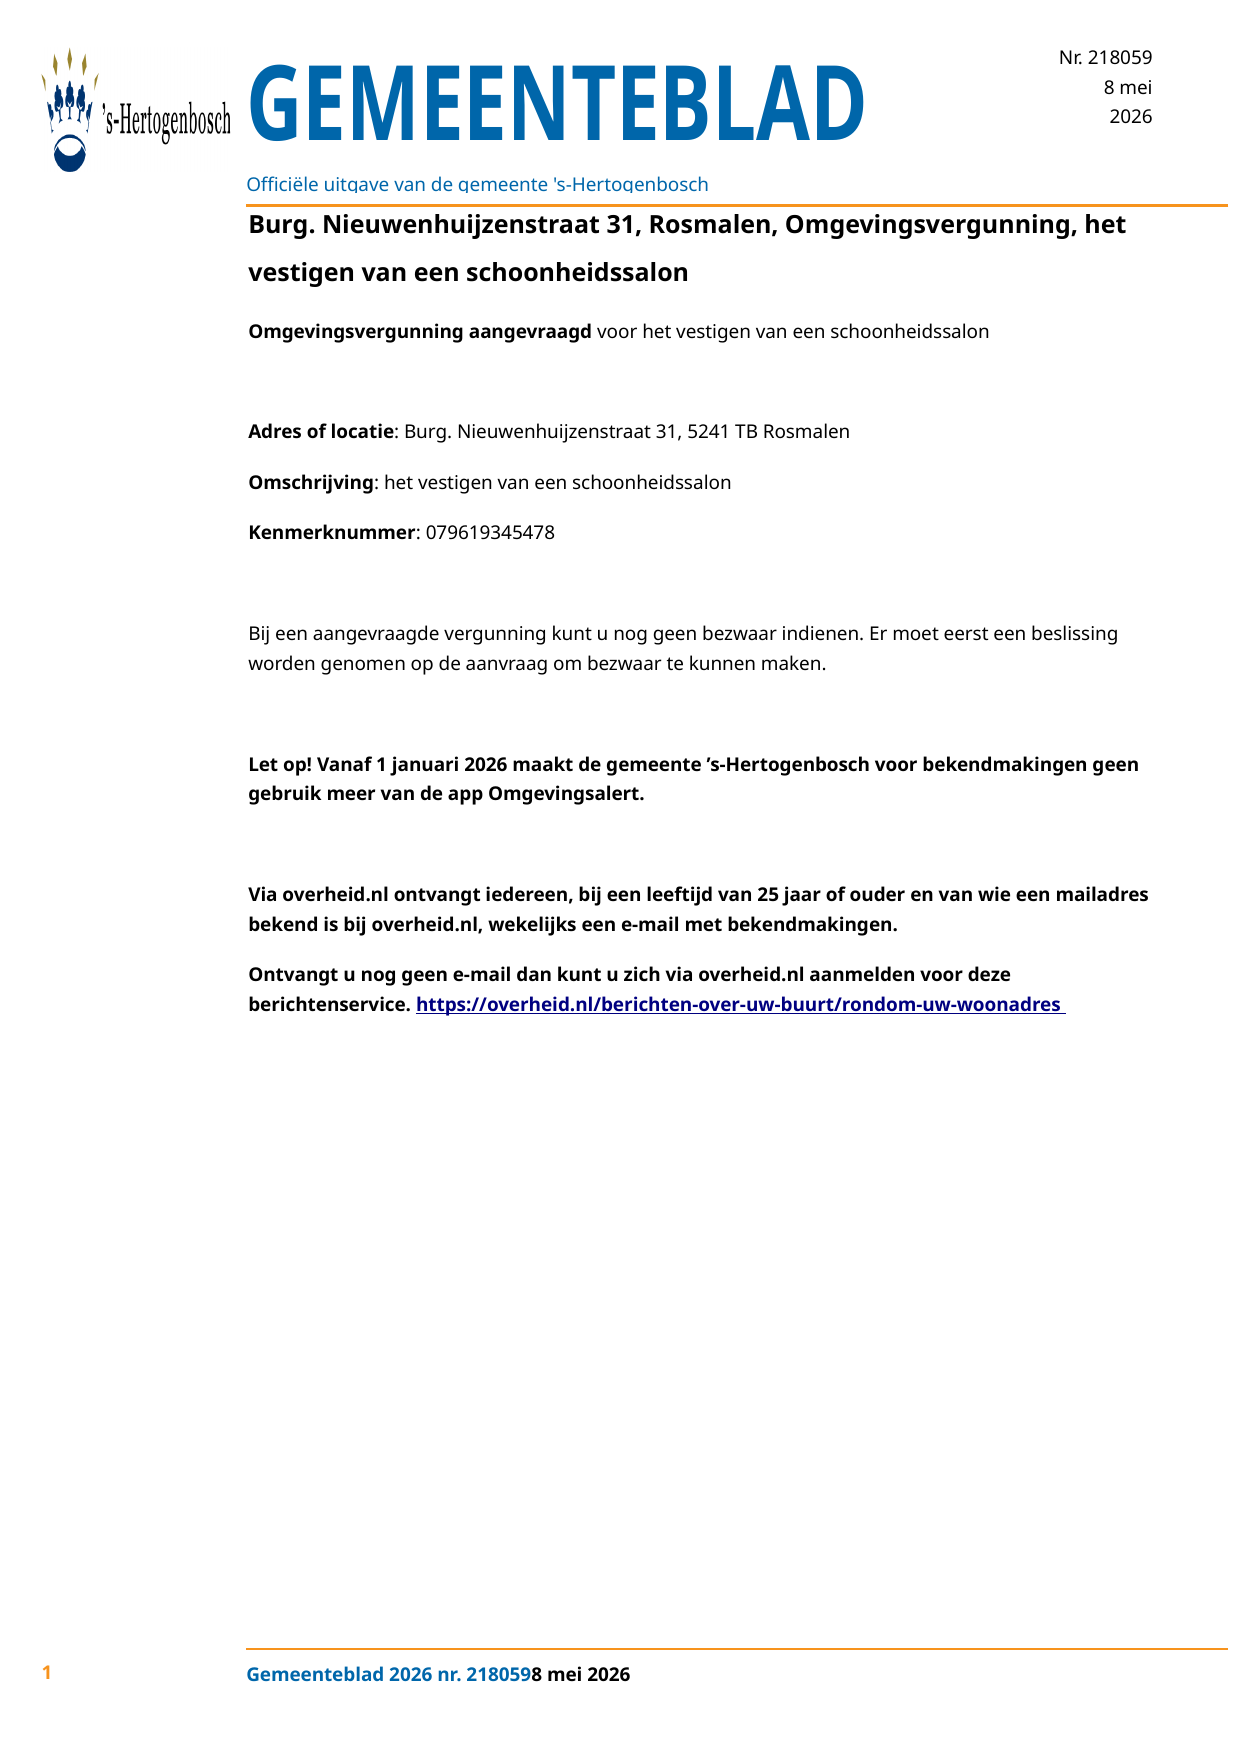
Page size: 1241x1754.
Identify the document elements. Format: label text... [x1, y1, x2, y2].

text Via overheid.nl ontvangt iedereen, bij een leeftijd van 25 jaar of ouder en van wie een mailadres bekend is bij overheid.nl, wekelijks een e-mail met bekendmakingen. [248, 881, 1152, 937]
text Bij een aangevraagde vergunning kunt u nog geen bezwaar indienen. Er moet eerst een beslissing worden genomen op de aanvraag om bezwaar te kunnen maken. [248, 620, 1152, 676]
text Let op! Vanaf 1 januari 2026 maakt de gemeente ’s-Hertogenbosch voor bekendmakingen geen gebruik meer van de app Omgevingsalert. [248, 751, 1152, 806]
text Omgevingsvergunning aangevraagd voor het vestigen van een schoonheidssalon [248, 318, 1152, 344]
text Ontvangt u nog geen e-mail dan kunt u zich via overheid.nl aanmelden voor deze berichtenservice. https://overheid.nl/berichten-over-uw-buurt/rondom-uw-woonadres [248, 961, 1152, 1017]
text Adres of locatie: Burg. Nieuwenhuijzenstraat 31, 5241 TB Rosmalen [248, 419, 1152, 444]
text Burg. Nieuwenhuijzenstraat 31, Rosmalen, Omgevingsvergunning, het vestigen van een schoonheidssalon [248, 207, 1152, 288]
text Omschrijving: het vestigen van een schoonheidssalon [248, 469, 1152, 495]
picture [41, 47, 231, 172]
text Kenmerknummer: 079619345478 [248, 519, 1152, 545]
